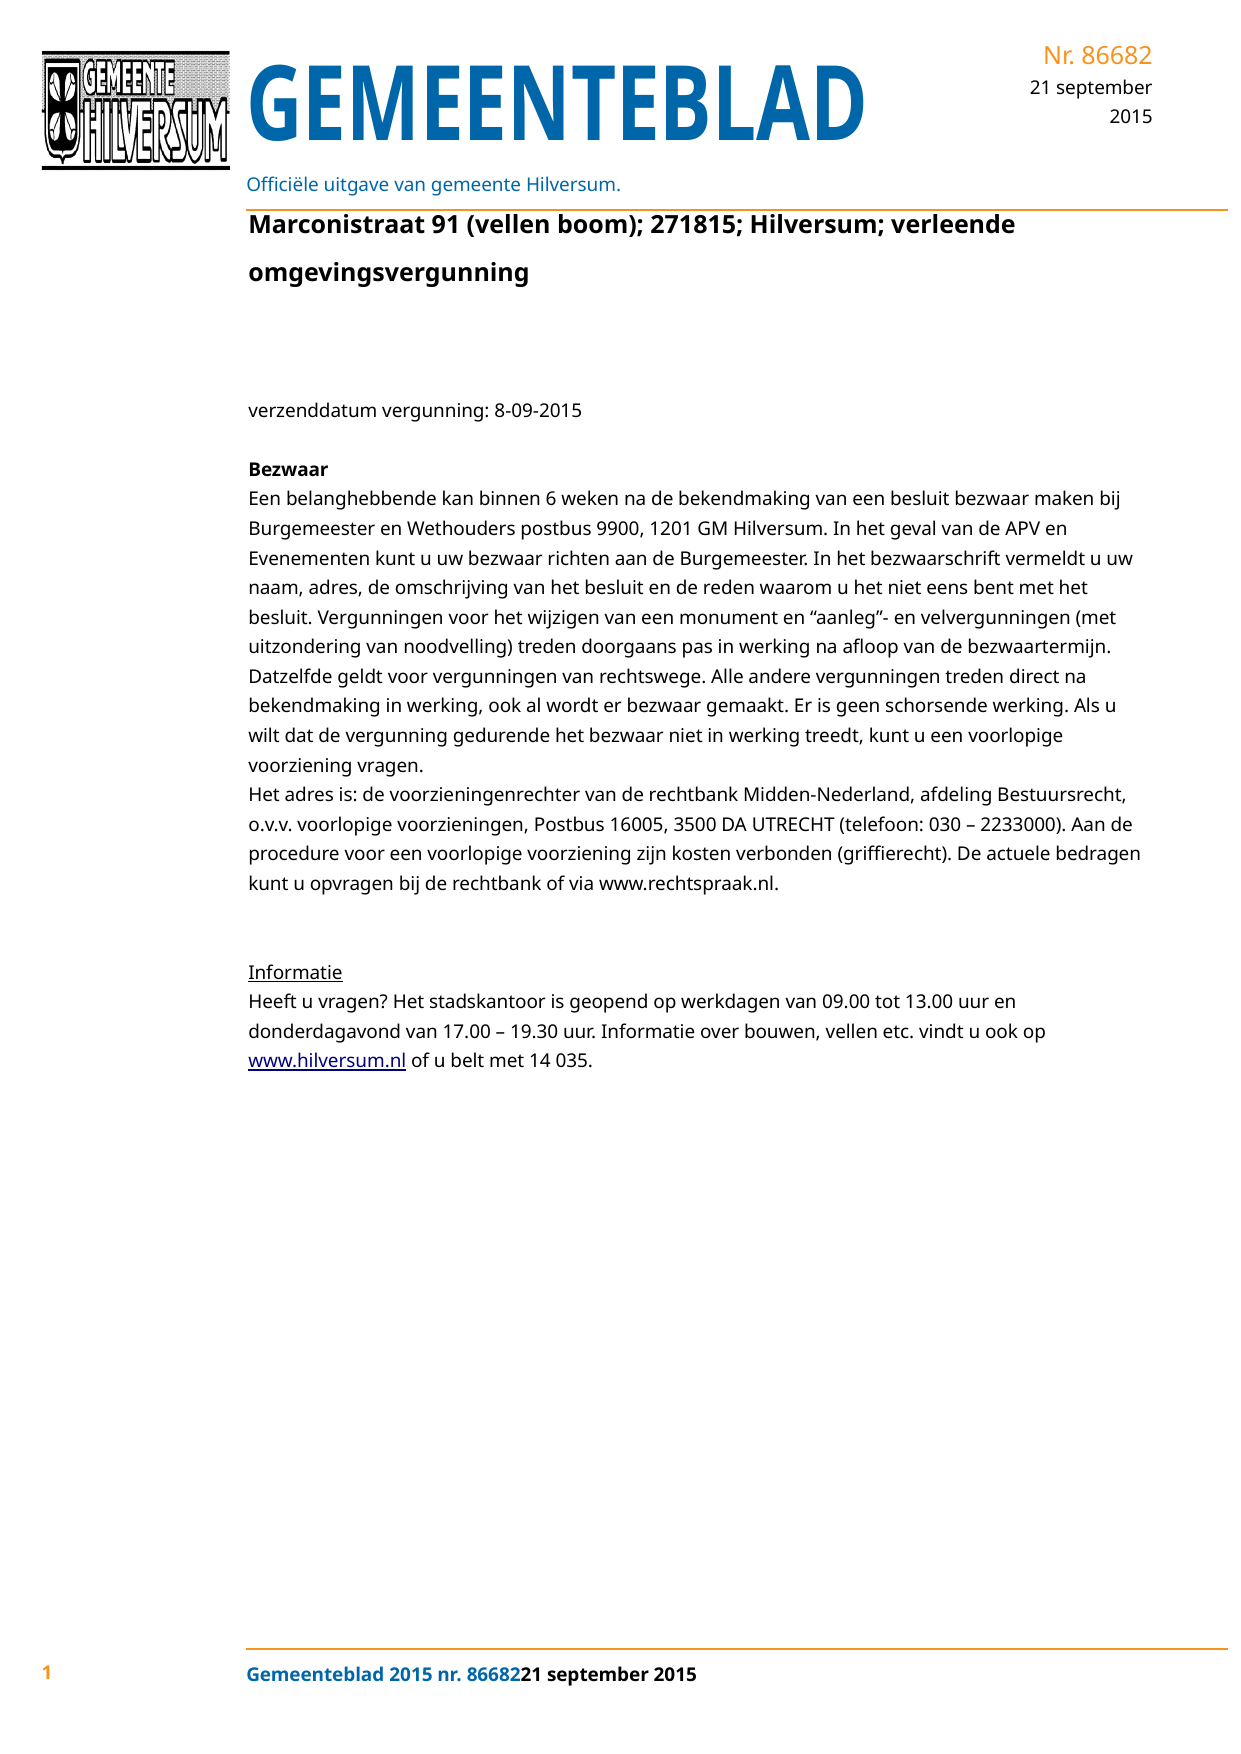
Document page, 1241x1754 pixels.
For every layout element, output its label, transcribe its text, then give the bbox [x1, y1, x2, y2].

text Informatie [248, 959, 1152, 984]
text Een belanghebbende kan binnen 6 weken na de bekendmaking van een besluit bezwaar maken bij Burgemeester en Wethouders postbus 9900, 1201 GM Hilversum. In het geval van de APV en Evenementen kunt u uw bezwaar richten aan de Burgemeester. In het bezwaarschrift vermeldt u uw naam, adres, de omschrijving van het besluit en de reden waarom u het niet eens bent met het besluit. Vergunningen voor het wijzigen van een monument en “aanleg”- en velvergunningen (met uitzondering van noodvelling) treden doorgaans pas in werking na afloop van de bezwaartermijn. Datzelfde geldt voor vergunningen van rechtswege. Alle andere vergunningen treden direct na bekendmaking in werking, ook al wordt er bezwaar gemaakt. Er is geen schorsende werking. Als u wilt dat de vergunning gedurende het bezwaar niet in werking treedt, kunt u een voorlopige voorziening vragen. [248, 486, 1152, 777]
text Marconistraat 91 (vellen boom); 271815; Hilversum; verleende omgevingsvergunning [248, 211, 1152, 288]
text Heeft u vragen? Het stadskantoor is geopend op werkdagen van 09.00 tot 13.00 uur en donderdagavond van 17.00 – 19.30 uur. Informatie over bouwen, vellen etc. vindt u ook op www.hilversum.nl of u belt met 14 035. [248, 988, 1152, 1073]
text Bezwaar [248, 456, 1152, 482]
text Het adres is: de voorzieningenrechter van de rechtbank Midden-Nederland, afdeling Bestuursrecht, o.v.v. voorlopige voorzieningen, Postbus 16005, 3500 DA UTRECHT (telefoon: 030 – 2233000). Aan de procedure voor een voorlopige voorziening zijn kosten verbonden (griffierecht). De actuele bedragen kunt u opvragen bij de rechtbank of via www.rechtspraak.nl. [248, 781, 1152, 896]
picture [41, 47, 231, 172]
text verzenddatum vergunning: 8-09-2015 [248, 397, 1152, 422]
